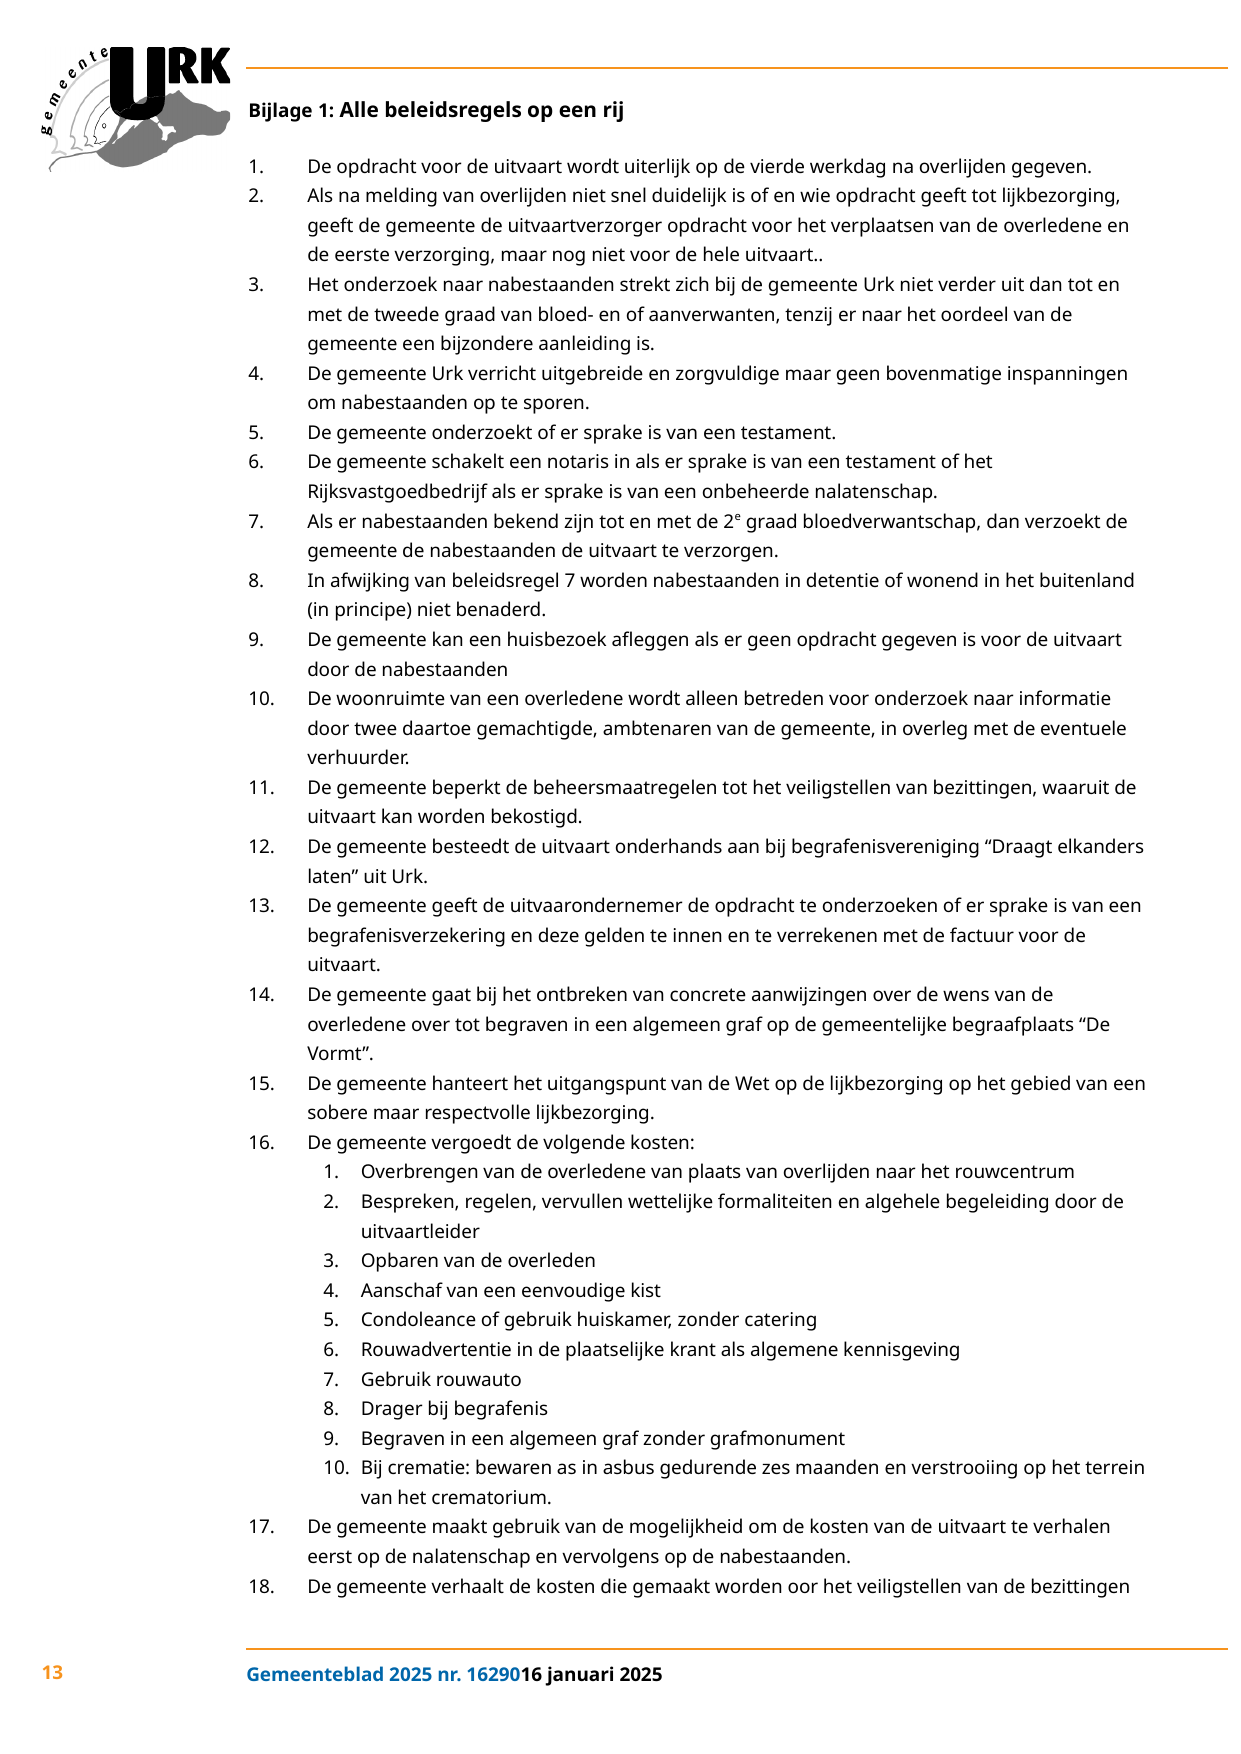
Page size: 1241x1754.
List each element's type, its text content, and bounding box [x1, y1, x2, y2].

list In afwijking van beleidsregel 7 worden nabestaanden in detentie of wonend in het buitenland (in principe) niet benaderd. [248, 567, 1152, 622]
list De gemeente schakelt een notaris in als er sprake is van een testament of het Rijksvastgoedbedrijf als er sprake is van een onbeheerde nalatenschap. [248, 449, 1152, 504]
text Bijlage 1: Alle beleidsregels op een rij [248, 95, 1152, 123]
list Als na melding van overlijden niet snel duidelijk is of en wie opdracht geeft tot lijkbezorging, geeft de gemeente de uitvaartverzorger opdracht voor het verplaatsen van de overledene en de eerste verzorging, maar nog niet voor de hele uitvaart.. [248, 182, 1152, 267]
list Opbaren van de overleden [323, 1247, 1152, 1273]
list De gemeente kan een huisbezoek afleggen als er geen opdracht gegeven is voor de uitvaart door de nabestaanden [248, 626, 1152, 682]
list De opdracht voor de uitvaart wordt uiterlijk op de vierde werkdag na overlijden gegeven. [248, 153, 1152, 179]
list De woonruimte van een overledene wordt alleen betreden voor onderzoek naar informatie door twee daartoe gemachtigde, ambtenaren van de gemeente, in overleg met de eventuele verhuurder. [248, 685, 1152, 770]
list De gemeente geeft de uitvaarondernemer de opdracht te onderzoeken of er sprake is van een begrafenisverzekering en deze gelden te innen en te verrekenen met de factuur voor de uitvaart. [248, 892, 1152, 977]
list Bij crematie: bewaren as in asbus gedurende zes maanden en verstrooiing op het terrein van het crematorium. [323, 1454, 1152, 1510]
list De gemeente vergoedt de volgende kosten: [248, 1129, 1152, 1155]
list Gebruik rouwauto [323, 1366, 1152, 1392]
list De gemeente verhaalt de kosten die gemaakt worden oor het veiligstellen van de bezittingen [248, 1573, 1152, 1599]
list Drager bij begrafenis [323, 1395, 1152, 1421]
list Begraven in een algemeen graf zonder grafmonument [323, 1425, 1152, 1451]
list Als er nabestaanden bekend zijn tot en met de 2e graad bloedverwantschap, dan verzoekt de gemeente de nabestaanden de uitvaart te verzorgen. [248, 508, 1152, 563]
list De gemeente besteedt de uitvaart onderhands aan bij begrafenisvereniging “Draagt elkanders laten” uit Urk. [248, 833, 1152, 889]
list Condoleance of gebruik huiskamer, zonder catering [323, 1307, 1152, 1332]
picture [41, 47, 231, 172]
list De gemeente beperkt de beheersmaatregelen tot het veiligstellen van bezittingen, waaruit de uitvaart kan worden bekostigd. [248, 774, 1152, 829]
list De gemeente maakt gebruik van de mogelijkheid om de kosten van de uitvaart te verhalen eerst op de nalatenschap en vervolgens op de nabestaanden. [248, 1514, 1152, 1569]
list De gemeente hanteert het uitgangspunt van de Wet op de lijkbezorging op het gebied van een sobere maar respectvolle lijkbezorging. [248, 1070, 1152, 1125]
list Rouwadvertentie in de plaatselijke krant als algemene kennisgeving [323, 1336, 1152, 1362]
list Bespreken, regelen, vervullen wettelijke formaliteiten en algehele begeleiding door de uitvaartleider [323, 1188, 1152, 1244]
list De gemeente gaat bij het ontbreken van concrete aanwijzingen over de wens van de overledene over tot begraven in een algemeen graf op de gemeentelijke begraafplaats “De Vormt”. [248, 981, 1152, 1066]
list Het onderzoek naar nabestaanden strekt zich bij de gemeente Urk niet verder uit dan tot en met de tweede graad van bloed- en of aanverwanten, tenzij er naar het oordeel van de gemeente een bijzondere aanleiding is. [248, 271, 1152, 356]
list De gemeente onderzoekt of er sprake is van een testament. [248, 419, 1152, 445]
list Overbrengen van de overledene van plaats van overlijden naar het rouwcentrum [323, 1159, 1152, 1184]
list Aanschaf van een eenvoudige kist [323, 1277, 1152, 1303]
list De gemeente Urk verricht uitgebreide en zorgvuldige maar geen bovenmatige inspanningen om nabestaanden op te sporen. [248, 360, 1152, 415]
